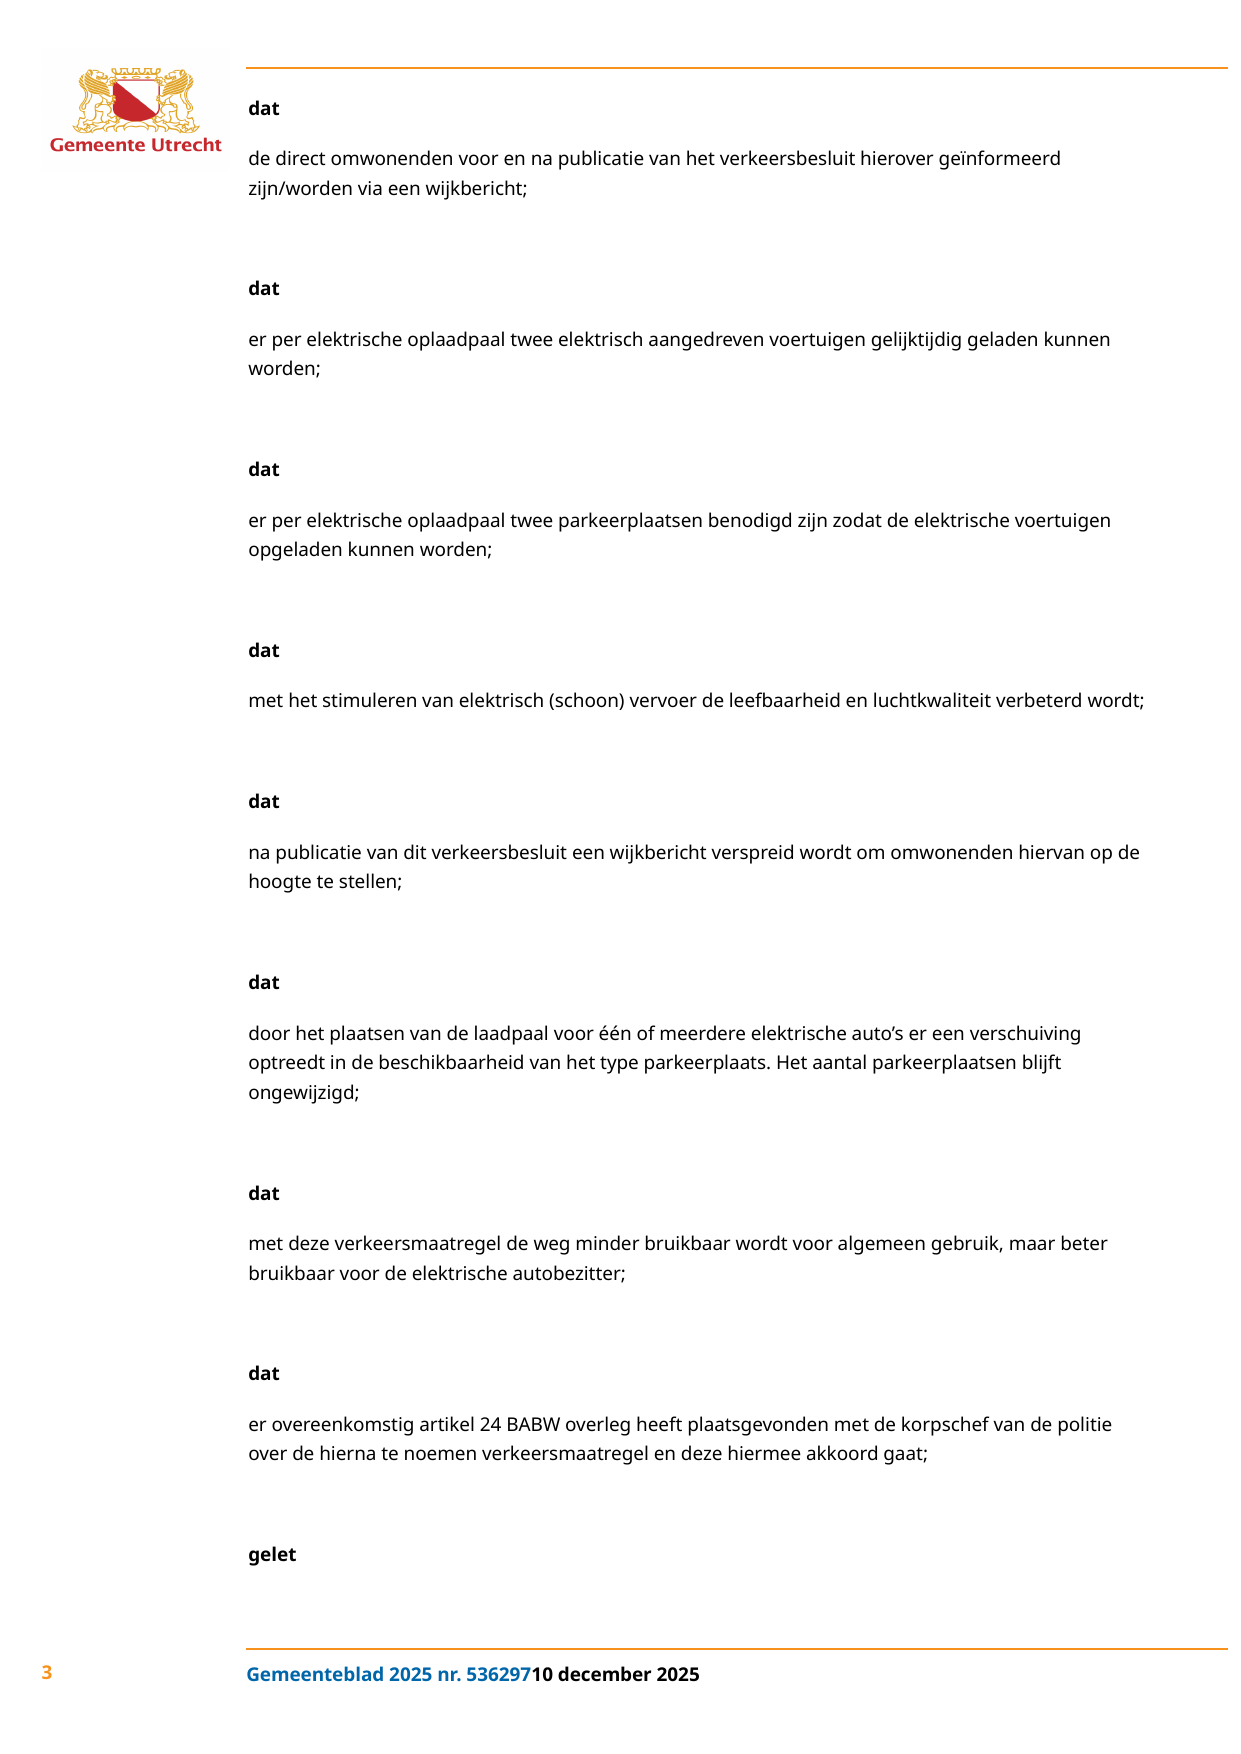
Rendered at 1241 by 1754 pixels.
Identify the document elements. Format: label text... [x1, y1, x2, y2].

text dat [248, 95, 1152, 121]
text dat [248, 456, 1152, 482]
text dat [248, 1361, 1152, 1386]
text er overeenkomstig artikel 24 BABW overleg heeft plaatsgevonden met de korpschef van de politie over de hierna te noemen verkeersmaatregel en deze hiermee akkoord gaat; [248, 1411, 1152, 1466]
text met het stimuleren van elektrisch (schoon) vervoer de leefbaarheid en luchtkwaliteit verbeterd wordt; [248, 688, 1152, 713]
picture [41, 47, 231, 172]
text er per elektrische oplaadpaal twee elektrisch aangedreven voertuigen gelijktijdig geladen kunnen worden; [248, 326, 1152, 381]
text er per elektrische oplaadpaal twee parkeerplaatsen benodigd zijn zodat de elektrische voertuigen opgeladen kunnen worden; [248, 507, 1152, 562]
text dat [248, 276, 1152, 301]
text door het plaatsen van de laadpaal voor één of meerdere elektrische auto’s er een verschuiving optreedt in de beschikbaarheid van het type parkeerplaats. Het aantal parkeerplaatsen blijft ongewijzigd; [248, 1020, 1152, 1105]
text dat [248, 1180, 1152, 1206]
text met deze verkeersmaatregel de weg minder bruikbaar wordt voor algemeen gebruik, maar beter bruikbaar voor de elektrische autobezitter; [248, 1230, 1152, 1286]
text dat [248, 788, 1152, 814]
text dat [248, 969, 1152, 995]
text de direct omwonenden voor en na publicatie van het verkeersbesluit hierover geïnformeerd zijn/worden via een wijkbericht; [248, 145, 1152, 201]
text gelet [248, 1541, 1152, 1567]
text na publicatie van dit verkeersbesluit een wijkbericht verspreid wordt om omwonenden hiervan op de hoogte te stellen; [248, 839, 1152, 894]
text dat [248, 637, 1152, 663]
